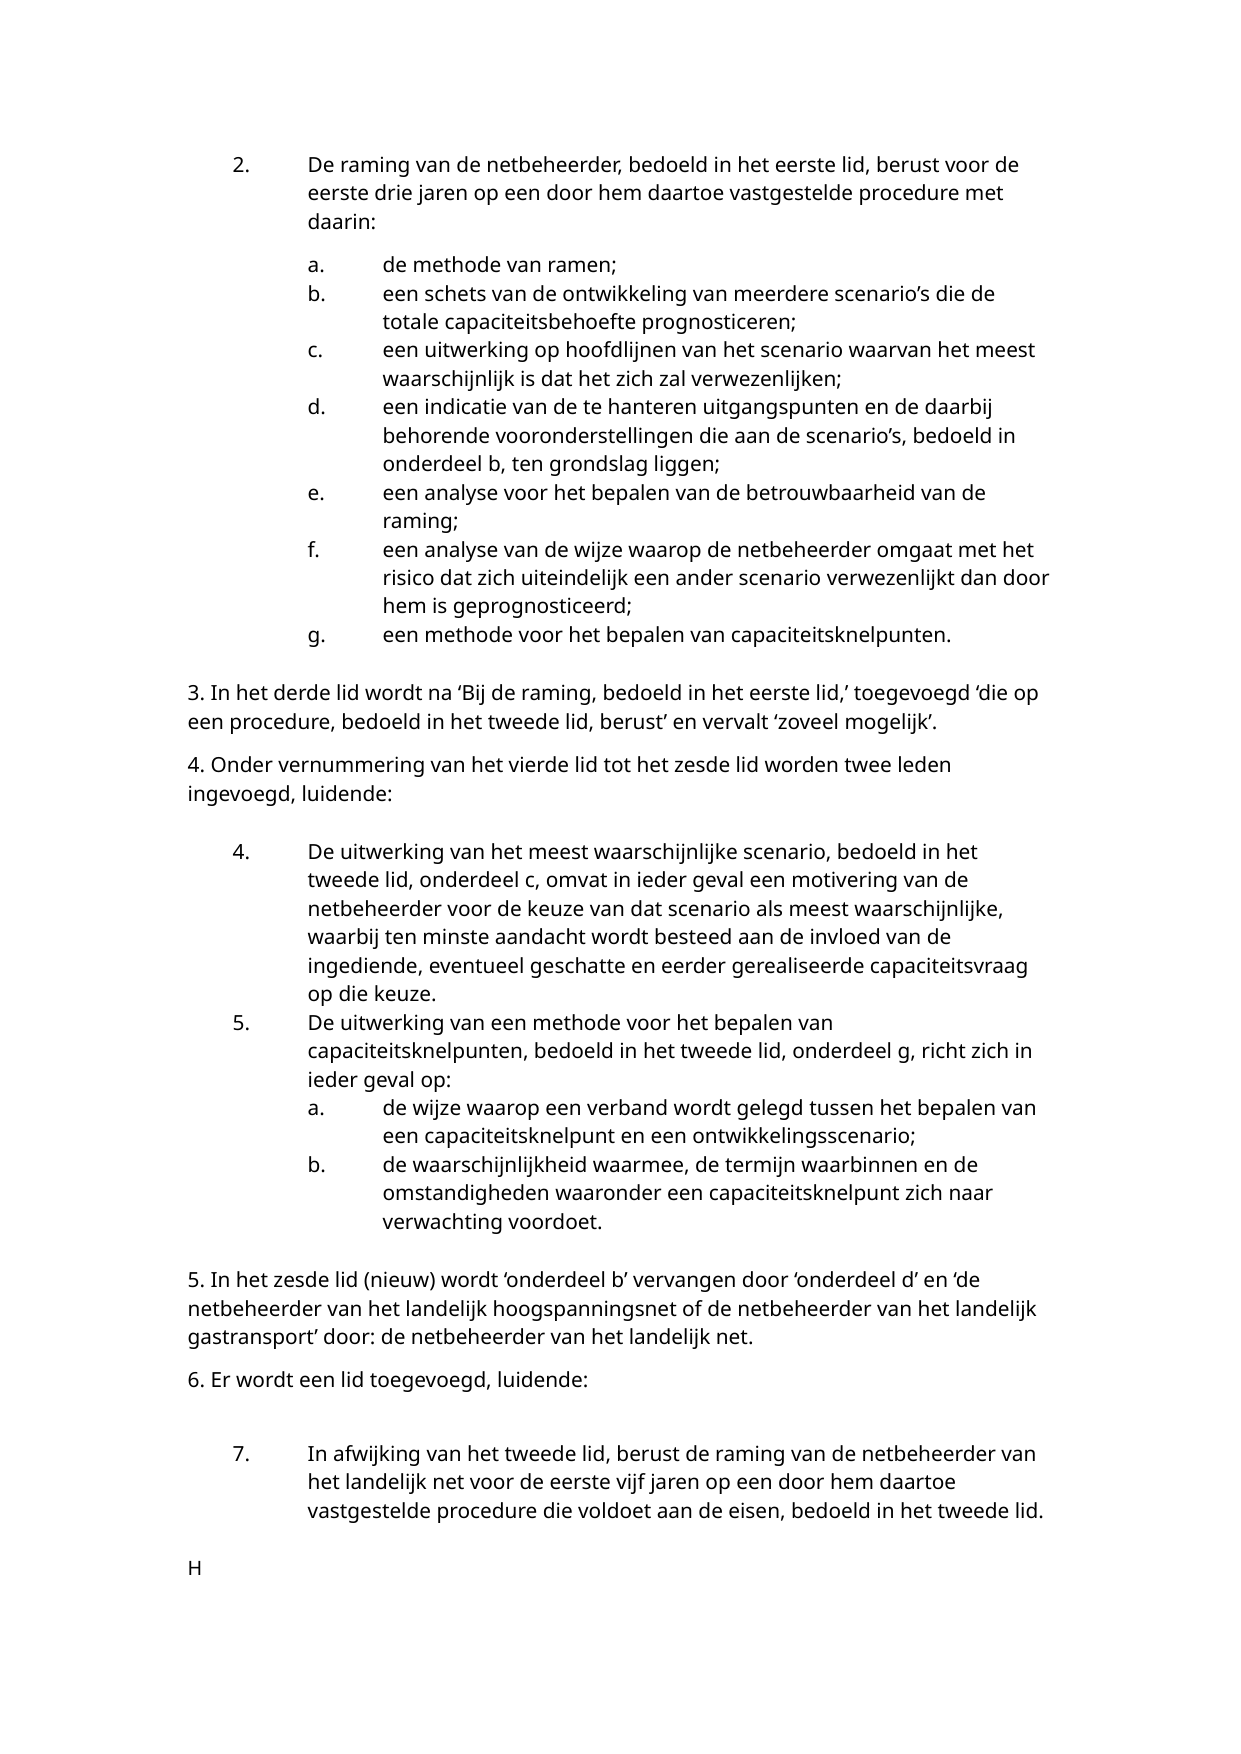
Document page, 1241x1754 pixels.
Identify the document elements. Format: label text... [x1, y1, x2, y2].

text H [187, 1554, 1053, 1581]
list een methode voor het bepalen van capaciteitsknelpunten. [307, 620, 1053, 648]
text 6. Er wordt een lid toegevoegd, luidende: [187, 1366, 1053, 1394]
list de waarschijnlijkheid waarmee, de termijn waarbinnen en de omstandigheden waaronder een capaciteitsknelpunt zich naar verwachting voordoet. [307, 1150, 1053, 1235]
list De raming van de netbeheerder, bedoeld in het eerste lid, berust voor de eerste drie jaren op een door hem daartoe vastgestelde procedure met daarin: [232, 150, 1053, 235]
list De uitwerking van het meest waarschijnlijke scenario, bedoeld in het tweede lid, onderdeel c, omvat in ieder geval een motivering van de netbeheerder voor de keuze van dat scenario als meest waarschijnlijke, waarbij ten minste aandacht wordt besteed aan de invloed van de ingediende, eventueel geschatte en eerder gerealiseerde capaciteitsvraag op die keuze. [232, 837, 1053, 1008]
list een uitwerking op hoofdlijnen van het scenario waarvan het meest waarschijnlijk is dat het zich zal verwezenlijken; [307, 336, 1053, 392]
text 3. In het derde lid wordt na ‘Bij de raming, bedoeld in het eerste lid,’ toegevoegd ‘die op een procedure, bedoeld in het tweede lid, berust’ en vervalt ‘zoveel mogelijk’. [187, 678, 1053, 735]
list In afwijking van het tweede lid, berust de raming van de netbeheerder van het landelijk net voor de eerste vijf jaren op een door hem daartoe vastgestelde procedure die voldoet aan de eisen, bedoeld in het tweede lid. [232, 1439, 1053, 1524]
list een analyse van de wijze waarop de netbeheerder omgaat met het risico dat zich uiteindelijk een ander scenario verwezenlijkt dan door hem is geprognosticeerd; [307, 535, 1053, 620]
list de methode van ramen; [307, 250, 1053, 279]
list de wijze waarop een verband wordt gelegd tussen het bepalen van een capaciteitsknelpunt en een ontwikkelingsscenario; [307, 1093, 1053, 1150]
text 4. Onder vernummering van het vierde lid tot het zesde lid worden twee leden ingevoegd, luidende: [187, 750, 1053, 807]
list een schets van de ontwikkeling van meerdere scenario’s die de totale capaciteitsbehoefte prognosticeren; [307, 279, 1053, 336]
text 5. In het zesde lid (nieuw) wordt ‘onderdeel b’ vervangen door ‘onderdeel d’ en ‘de netbeheerder van het landelijk hoogspanningsnet of de netbeheerder van het landelijk gastransport’ door: de netbeheerder van het landelijk net. [187, 1265, 1053, 1351]
list De uitwerking van een methode voor het bepalen van capaciteitsknelpunten, bedoeld in het tweede lid, onderdeel g, richt zich in ieder geval op: [232, 1008, 1053, 1093]
list een analyse voor het bepalen van de betrouwbaarheid van de raming; [307, 478, 1053, 535]
list een indicatie van de te hanteren uitgangspunten en de daarbij behorende vooronderstellingen die aan de scenario’s, bedoeld in onderdeel b, ten grondslag liggen; [307, 392, 1053, 478]
